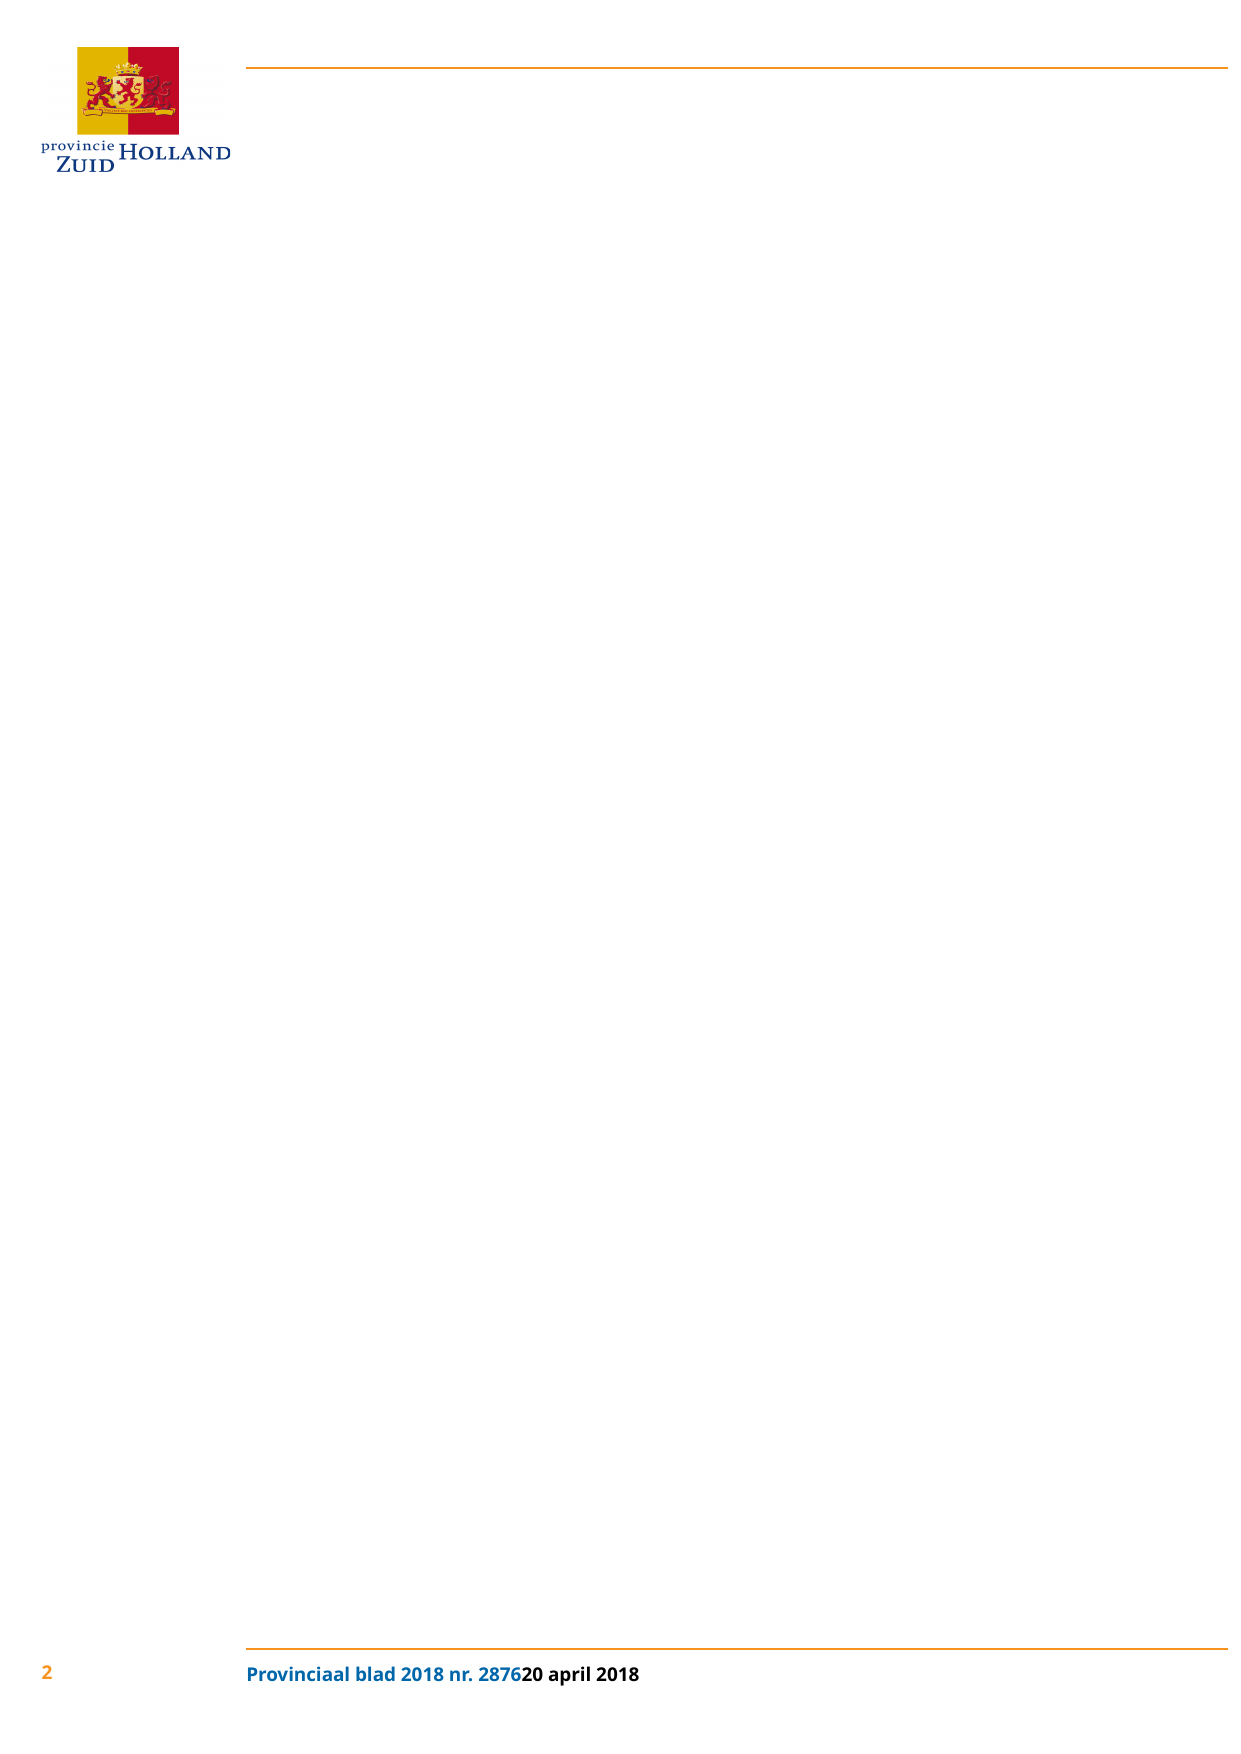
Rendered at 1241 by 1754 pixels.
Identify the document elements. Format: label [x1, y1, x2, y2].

picture [41, 47, 231, 172]
